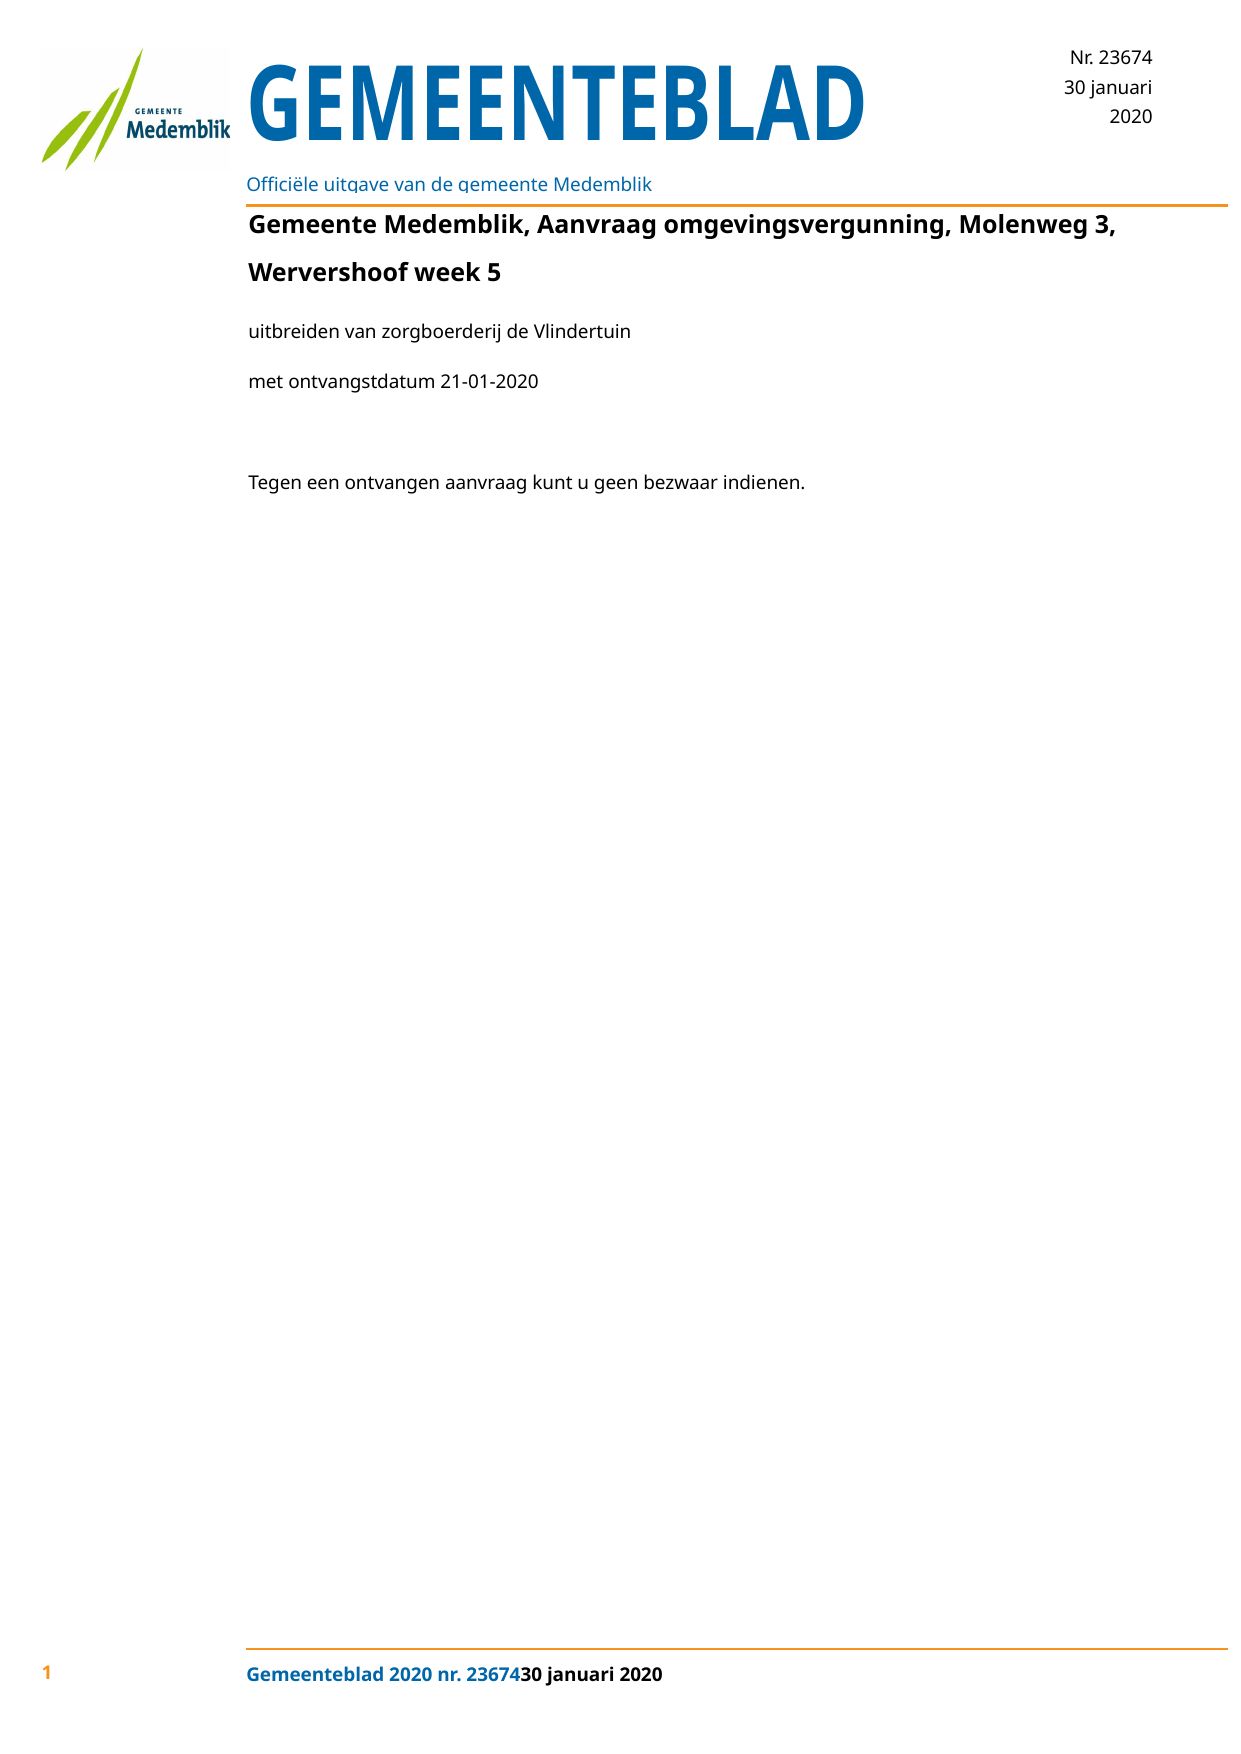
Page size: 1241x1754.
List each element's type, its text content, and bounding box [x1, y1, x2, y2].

text Tegen een ontvangen aanvraag kunt u geen bezwaar indienen. [248, 469, 1152, 495]
picture [41, 47, 231, 172]
text Gemeente Medemblik, Aanvraag omgevingsvergunning, Molenweg 3, Wervershoof week 5 [248, 207, 1152, 288]
text met ontvangstdatum 21-01-2020 [248, 368, 1152, 394]
text uitbreiden van zorgboerderij de Vlindertuin [248, 318, 1152, 344]
